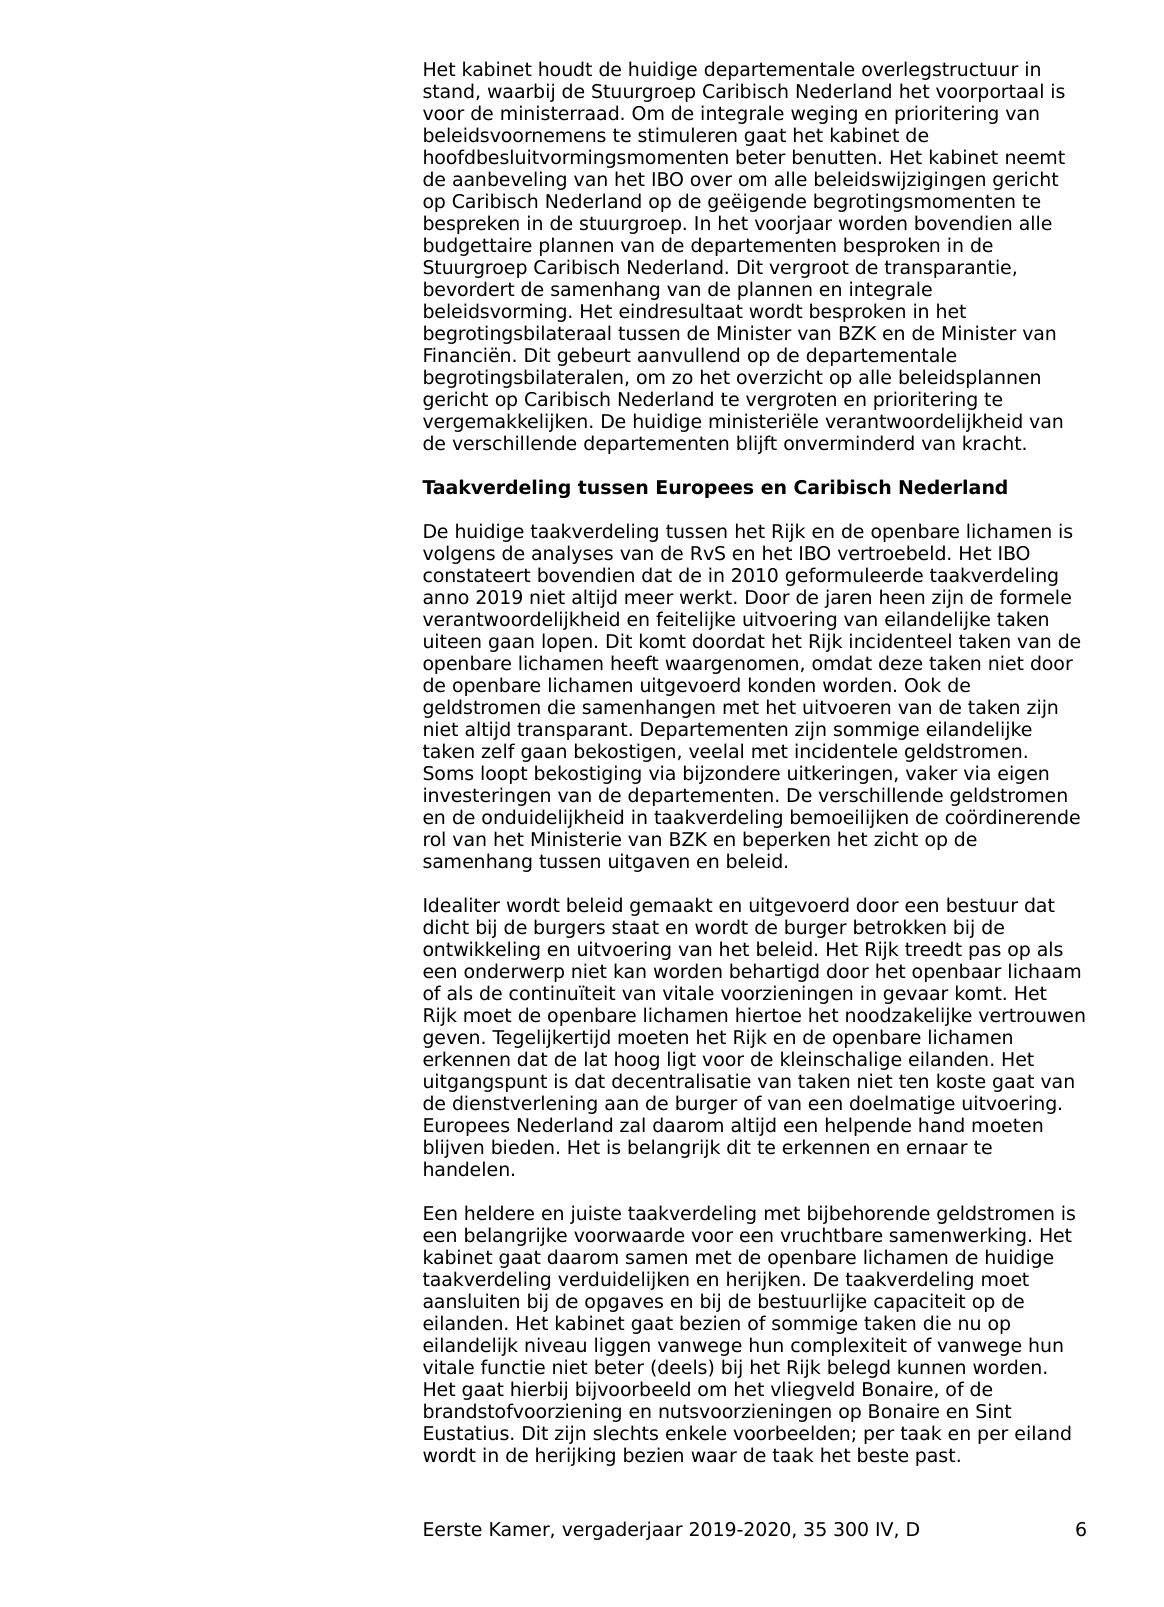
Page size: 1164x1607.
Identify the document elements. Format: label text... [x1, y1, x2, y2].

text Idealiter wordt beleid gemaakt en uitgevoerd door een bestuur dat dicht bij de burgers staat en wordt de burger betrokken bij de ontwikkeling en uitvoering van het beleid. Het Rijk treedt pas op als een onderwerp niet kan worden behartigd door het openbaar lichaam of als de continuïteit van vitale voorzieningen in gevaar komt. Het Rijk moet de openbare lichamen hiertoe het noodzakelijke vertrouwen geven. Tegelijkertijd moeten het Rijk en de openbare lichamen erkennen dat de lat hoog ligt voor de kleinschalige eilanden. Het uitgangspunt is dat decentralisatie van taken niet ten koste gaat van de dienstverlening aan de burger of van een doelmatige uitvoering. Europees Nederland zal daarom altijd een helpende hand moeten blijven bieden. Het is belangrijk dit te erkennen en ernaar te handelen. [422, 895, 1087, 1181]
text Een heldere en juiste taakverdeling met bijbehorende geldstromen is een belangrijke voorwaarde voor een vruchtbare samenwerking. Het kabinet gaat daarom samen met de openbare lichamen de huidige taakverdeling verduidelijken en herijken. De taakverdeling moet aansluiten bij de opgaves en bij de bestuurlijke capaciteit op de eilanden. Het kabinet gaat bezien of sommige taken die nu op eilandelijk niveau liggen vanwege hun complexiteit of vanwege hun vitale functie niet beter (deels) bij het Rijk belegd kunnen worden. Het gaat hierbij bijvoorbeeld om het vliegveld Bonaire, of de brandstofvoorziening en nutsvoorzieningen op Bonaire en Sint Eustatius. Dit zijn slechts enkele voorbeelden; per taak en per eiland wordt in de herijking bezien waar de taak het beste past. [422, 1203, 1087, 1467]
subtitle Taakverdeling tussen Europees en Caribisch Nederland [422, 477, 1087, 499]
text Het kabinet houdt de huidige departementale overlegstructuur in stand, waarbij de Stuurgroep Caribisch Nederland het voorportaal is voor de ministerraad. Om de integrale weging en prioritering van beleidsvoornemens te stimuleren gaat het kabinet de hoofdbesluitvormingsmomenten beter benutten. Het kabinet neemt de aanbeveling van het IBO over om alle beleidswijzigingen gericht op Caribisch Nederland op de geëigende begrotingsmomenten te bespreken in de stuurgroep. In het voorjaar worden bovendien alle budgettaire plannen van de departementen besproken in de Stuurgroep Caribisch Nederland. Dit vergroot de transparantie, bevordert de samenhang van de plannen en integrale beleidsvorming. Het eindresultaat wordt besproken in het begrotingsbilateraal tussen de Minister van BZK en de Minister van Financiën. Dit gebeurt aanvullend op de departementale begrotingsbilateralen, om zo het overzicht op alle beleidsplannen gericht op Caribisch Nederland te vergroten en prioritering te vergemakkelijken. De huidige ministeriële verantwoordelijkheid van de verschillende departementen blijft onverminderd van kracht. [422, 59, 1087, 455]
text De huidige taakverdeling tussen het Rijk en de openbare lichamen is volgens de analyses van de RvS en het IBO vertroebeld. Het IBO constateert bovendien dat de in 2010 geformuleerde taakverdeling anno 2019 niet altijd meer werkt. Door de jaren heen zijn de formele verantwoordelijkheid en feitelijke uitvoering van eilandelijke taken uiteen gaan lopen. Dit komt doordat het Rijk incidenteel taken van de openbare lichamen heeft waargenomen, omdat deze taken niet door de openbare lichamen uitgevoerd konden worden. Ook de geldstromen die samenhangen met het uitvoeren van de taken zijn niet altijd transparant. Departementen zijn sommige eilandelijke taken zelf gaan bekostigen, veelal met incidentele geldstromen. Soms loopt bekostiging via bijzondere uitkeringen, vaker via eigen investeringen van de departementen. De verschillende geldstromen en de onduidelijkheid in taakverdeling bemoeilijken de coördinerende rol van het Ministerie van BZK en beperken het zicht op de samenhang tussen uitgaven en beleid. [422, 521, 1087, 873]
